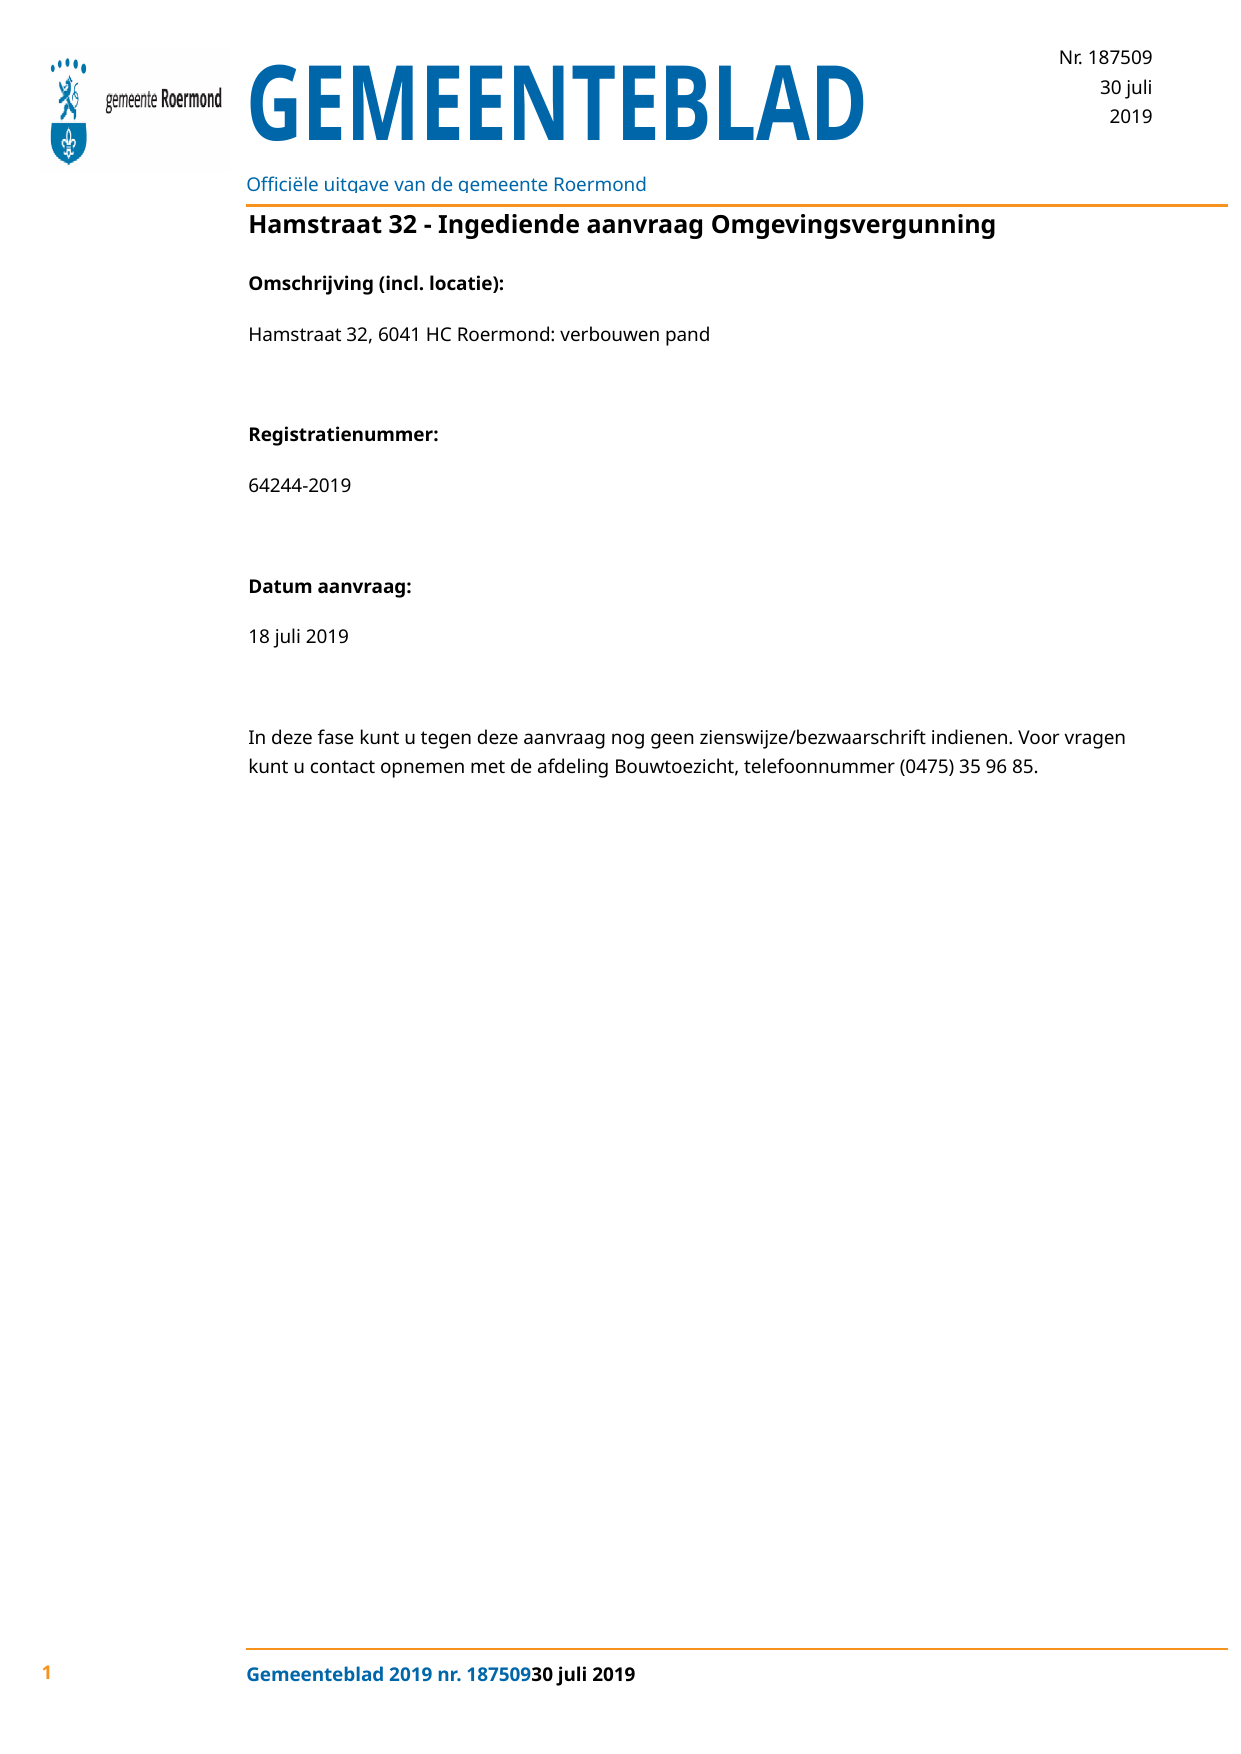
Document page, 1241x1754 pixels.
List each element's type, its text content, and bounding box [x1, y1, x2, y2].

text 64244-2019 [248, 472, 1152, 498]
text 18 juli 2019 [248, 623, 1152, 649]
text Datum aanvraag: [248, 573, 1152, 598]
text Hamstraat 32, 6041 HC Roermond: verbouwen pand [248, 321, 1152, 346]
text Registratienummer: [248, 422, 1152, 447]
text In deze fase kunt u tegen deze aanvraag nog geen zienswijze/bezwaarschrift indienen. Voor vragen kunt u contact opnemen met de afdeling Bouwtoezicht, telefoonnummer (0475) 35 96 85. [248, 724, 1152, 779]
text Hamstraat 32 - Ingediende aanvraag Omgevingsvergunning [248, 207, 1152, 241]
text Omschrijving (incl. locatie): [248, 270, 1152, 296]
picture [41, 47, 231, 172]
